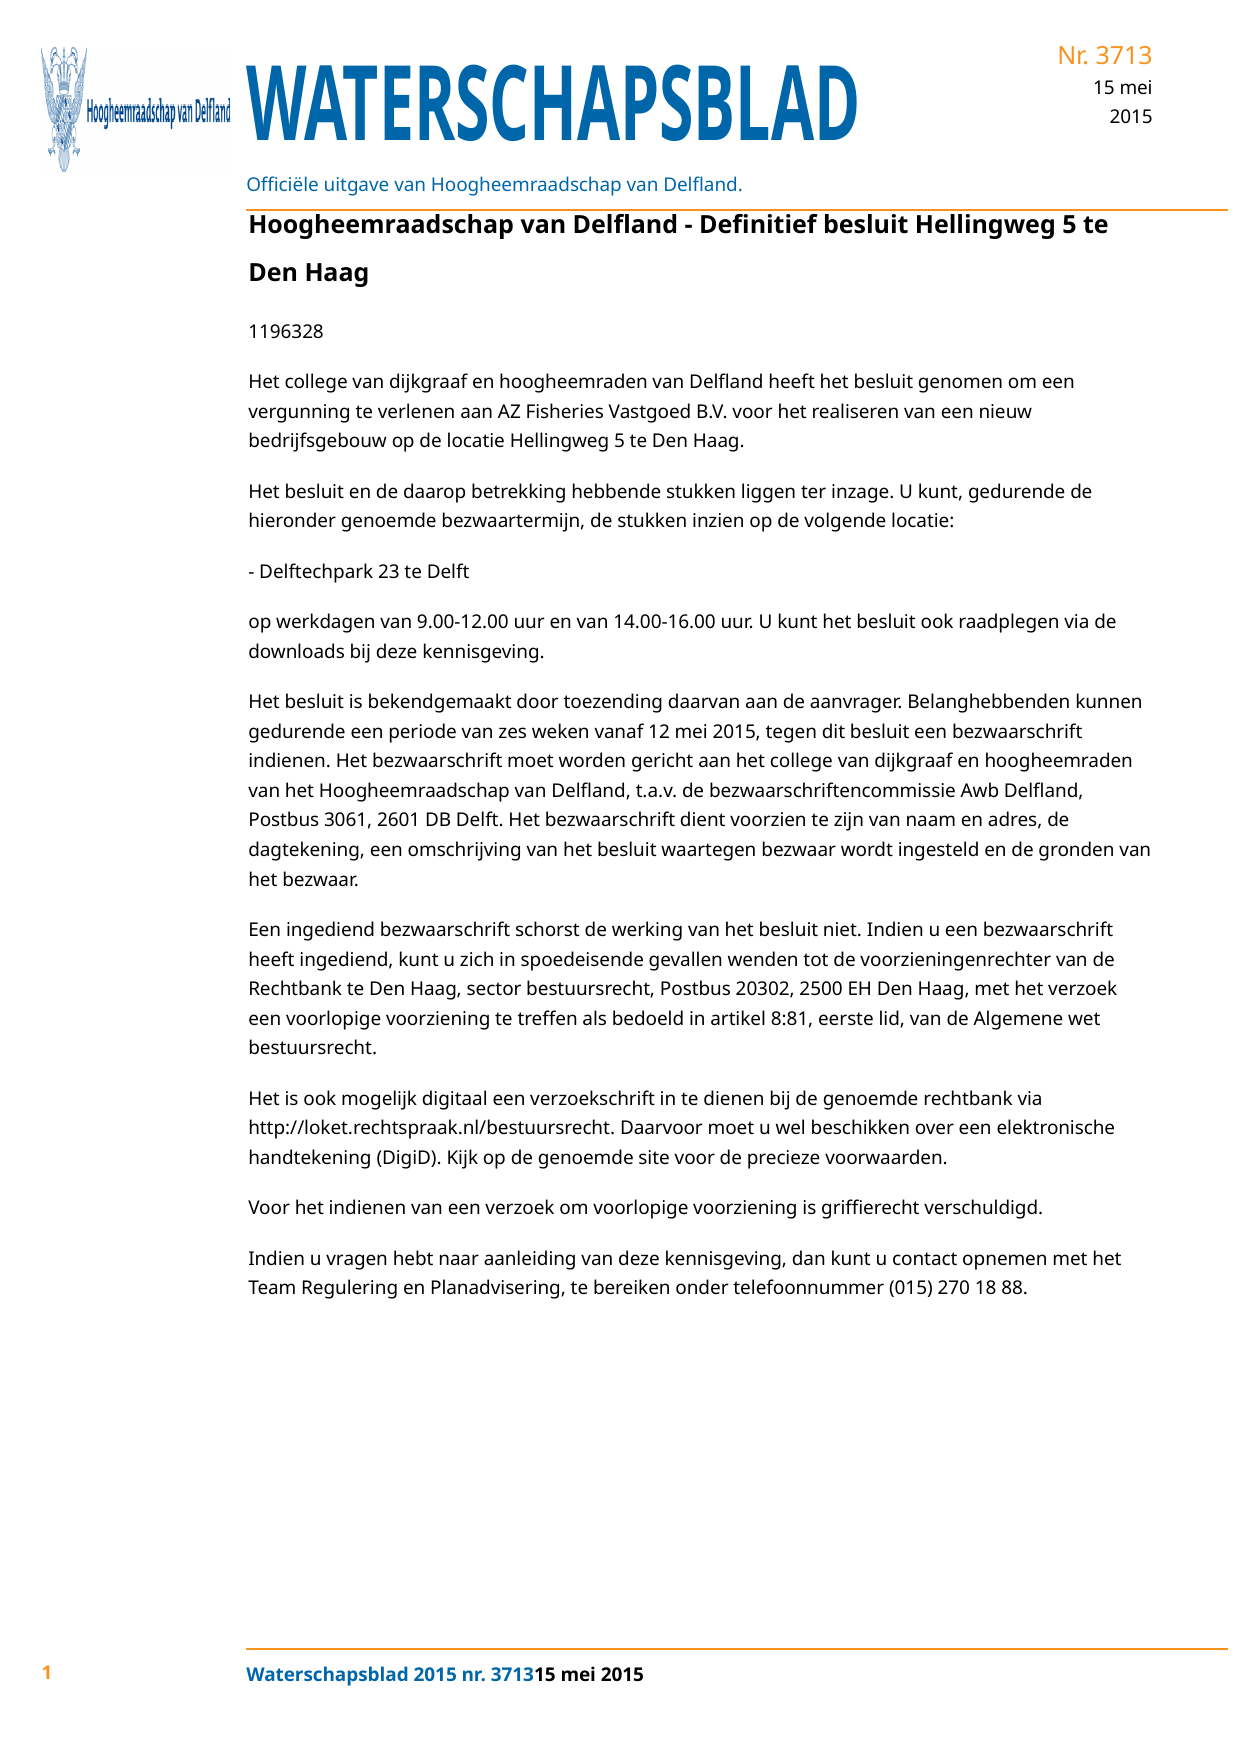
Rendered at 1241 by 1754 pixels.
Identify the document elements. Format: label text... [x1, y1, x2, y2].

text Indien u vragen hebt naar aanleiding van deze kennisgeving, dan kunt u contact opnemen met het Team Regulering en Planadvisering, te bereiken onder telefoonnummer (015) 270 18 88. [248, 1245, 1152, 1300]
text Het besluit is bekendgemaakt door toezending daarvan aan de aanvrager. Belanghebbenden kunnen gedurende een periode van zes weken vanaf 12 mei 2015, tegen dit besluit een bezwaarschrift indienen. Het bezwaarschrift moet worden gericht aan het college van dijkgraaf en hoogheemraden van het Hoogheemraadschap van Delfland, t.a.v. de bezwaarschriftencommissie Awb Delfland, Postbus 3061, 2601 DB Delft. Het bezwaarschrift dient voorzien te zijn van naam en adres, de dagtekening, een omschrijving van het besluit waartegen bezwaar wordt ingesteld en de gronden van het bezwaar. [248, 688, 1152, 892]
text - Delftechpark 23 te Delft [248, 558, 1152, 584]
text Het besluit en de daarop betrekking hebbende stukken liggen ter inzage. U kunt, gedurende de hieronder genoemde bezwaartermijn, de stukken inzien op de volgende locatie: [248, 478, 1152, 533]
text Een ingediend bezwaarschrift schorst de werking van het besluit niet. Indien u een bezwaarschrift heeft ingediend, kunt u zich in spoedeisende gevallen wenden tot de voorzieningenrechter van de Rechtbank te Den Haag, sector bestuursrecht, Postbus 20302, 2500 EH Den Haag, met het verzoek een voorlopige voorziening te treffen als bedoeld in artikel 8:81, eerste lid, van de Algemene wet bestuursrecht. [248, 916, 1152, 1060]
text op werkdagen van 9.00-12.00 uur en van 14.00-16.00 uur. U kunt het besluit ook raadplegen via de downloads bij deze kennisgeving. [248, 608, 1152, 664]
text Het college van dijkgraaf en hoogheemraden van Delfland heeft het besluit genomen om een vergunning te verlenen aan AZ Fisheries Vastgoed B.V. voor het realiseren van een nieuw bedrijfsgebouw op de locatie Hellingweg 5 te Den Haag. [248, 368, 1152, 453]
text Hoogheemraadschap van Delfland - Definitief besluit Hellingweg 5 te Den Haag [248, 211, 1152, 288]
text Het is ook mogelijk digitaal een verzoekschrift in te dienen bij de genoemde rechtbank via http://loket.rechtspraak.nl/bestuursrecht. Daarvoor moet u wel beschikken over een elektronische handtekening (DigiD). Kijk op de genoemde site voor de precieze voorwaarden. [248, 1085, 1152, 1170]
text Voor het indienen van een verzoek om voorlopige voorziening is griffierecht verschuldigd. [248, 1194, 1152, 1220]
picture [41, 47, 231, 172]
text 1196328 [248, 318, 1152, 344]
